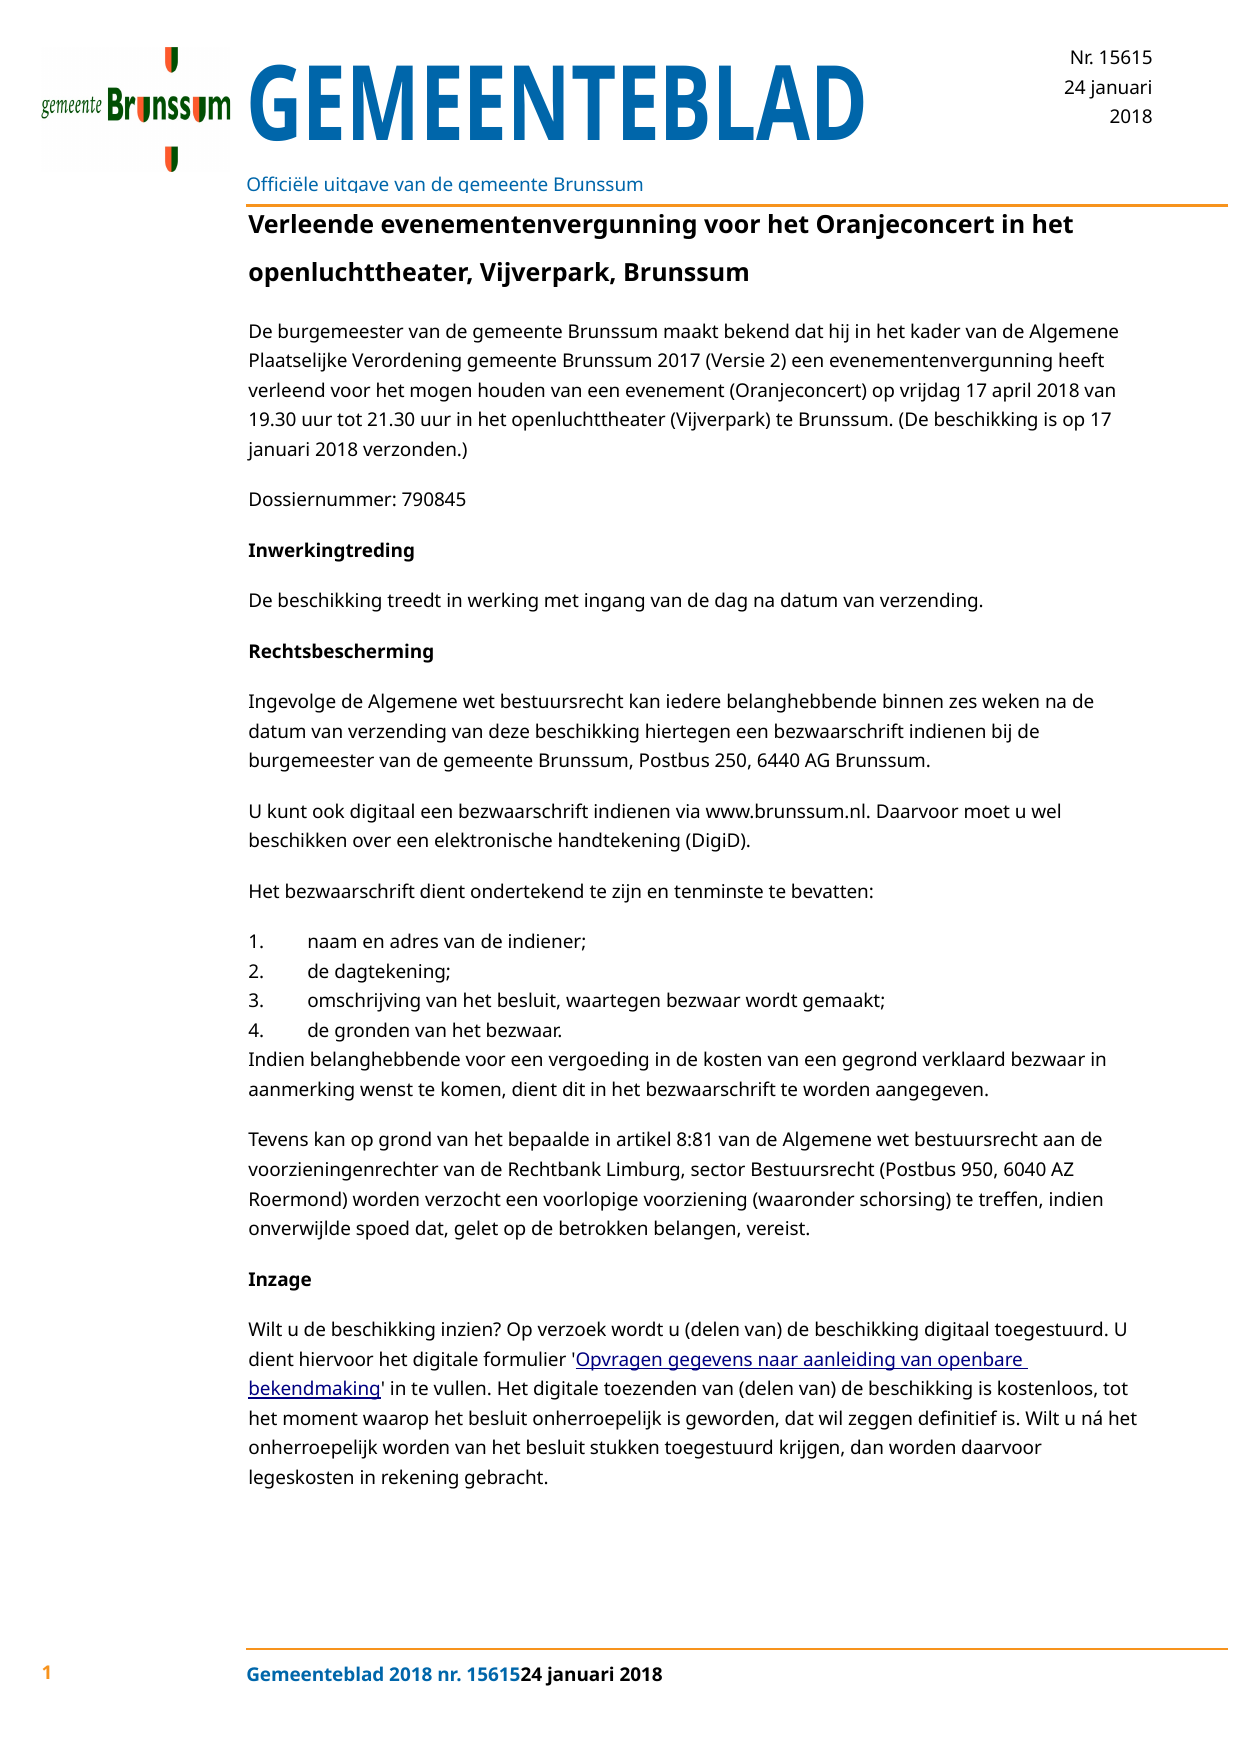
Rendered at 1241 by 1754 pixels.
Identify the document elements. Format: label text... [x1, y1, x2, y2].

text De beschikking treedt in werking met ingang van de dag na datum van verzending. [248, 587, 1152, 613]
picture [41, 47, 231, 172]
text Dossiernummer: 790845 [248, 487, 1152, 512]
text U kunt ook digitaal een bezwaarschrift indienen via www.brunssum.nl. Daarvoor moet u wel beschikken over een elektronische handtekening (DigiD). [248, 798, 1152, 853]
text Indien belanghebbende voor een vergoeding in de kosten van een gegrond verklaard bezwaar in aanmerking wenst te komen, dient dit in het bezwaarschrift te worden aangegeven. [248, 1047, 1152, 1102]
text Ingevolge de Algemene wet bestuursrecht kan iedere belanghebbende binnen zes weken na de datum van verzending van deze beschikking hiertegen een bezwaarschrift indienen bij de burgemeester van de gemeente Brunssum, Postbus 250, 6440 AG Brunssum. [248, 688, 1152, 773]
text Inzage [248, 1266, 1152, 1292]
list de gronden van het bezwaar. [248, 1017, 1152, 1043]
text Tevens kan op grond van het bepaalde in artikel 8:81 van de Algemene wet bestuursrecht aan de voorzieningenrechter van de Rechtbank Limburg, sector Bestuursrecht (Postbus 950, 6040 AZ Roermond) worden verzocht een voorlopige voorziening (waaronder schorsing) te treffen, indien onverwijlde spoed dat, gelet op de betrokken belangen, vereist. [248, 1127, 1152, 1241]
list omschrijving van het besluit, waartegen bezwaar wordt gemaakt; [248, 987, 1152, 1013]
text Het bezwaarschrift dient ondertekend te zijn en tenminste te bevatten: [248, 878, 1152, 904]
text Rechtsbescherming [248, 638, 1152, 664]
text De burgemeester van de gemeente Brunssum maakt bekend dat hij in het kader van de Algemene Plaatselijke Verordening gemeente Brunssum 2017 (Versie 2) een evenementenvergunning heeft verleend voor het mogen houden van een evenement (Oranjeconcert) op vrijdag 17 april 2018 van 19.30 uur tot 21.30 uur in het openluchttheater (Vijverpark) te Brunssum. (De beschikking is op 17 januari 2018 verzonden.) [248, 318, 1152, 462]
list de dagtekening; [248, 958, 1152, 984]
list naam en adres van de indiener; [248, 928, 1152, 954]
text Wilt u de beschikking inzien? Op verzoek wordt u (delen van) de beschikking digitaal toegestuurd. U dient hiervoor het digitale formulier 'Opvragen gegevens naar aanleiding van openbare bekendmaking' in te vullen. Het digitale toezenden van (delen van) de beschikking is kostenloos, tot het moment waarop het besluit onherroepelijk is geworden, dat wil zeggen definitief is. Wilt u ná het onherroepelijk worden van het besluit stukken toegestuurd krijgen, dan worden daarvoor legeskosten in rekening gebracht. [248, 1316, 1152, 1490]
text Inwerkingtreding [248, 537, 1152, 563]
text Verleende evenementenvergunning voor het Oranjeconcert in het openluchttheater, Vijverpark, Brunssum [248, 207, 1152, 288]
